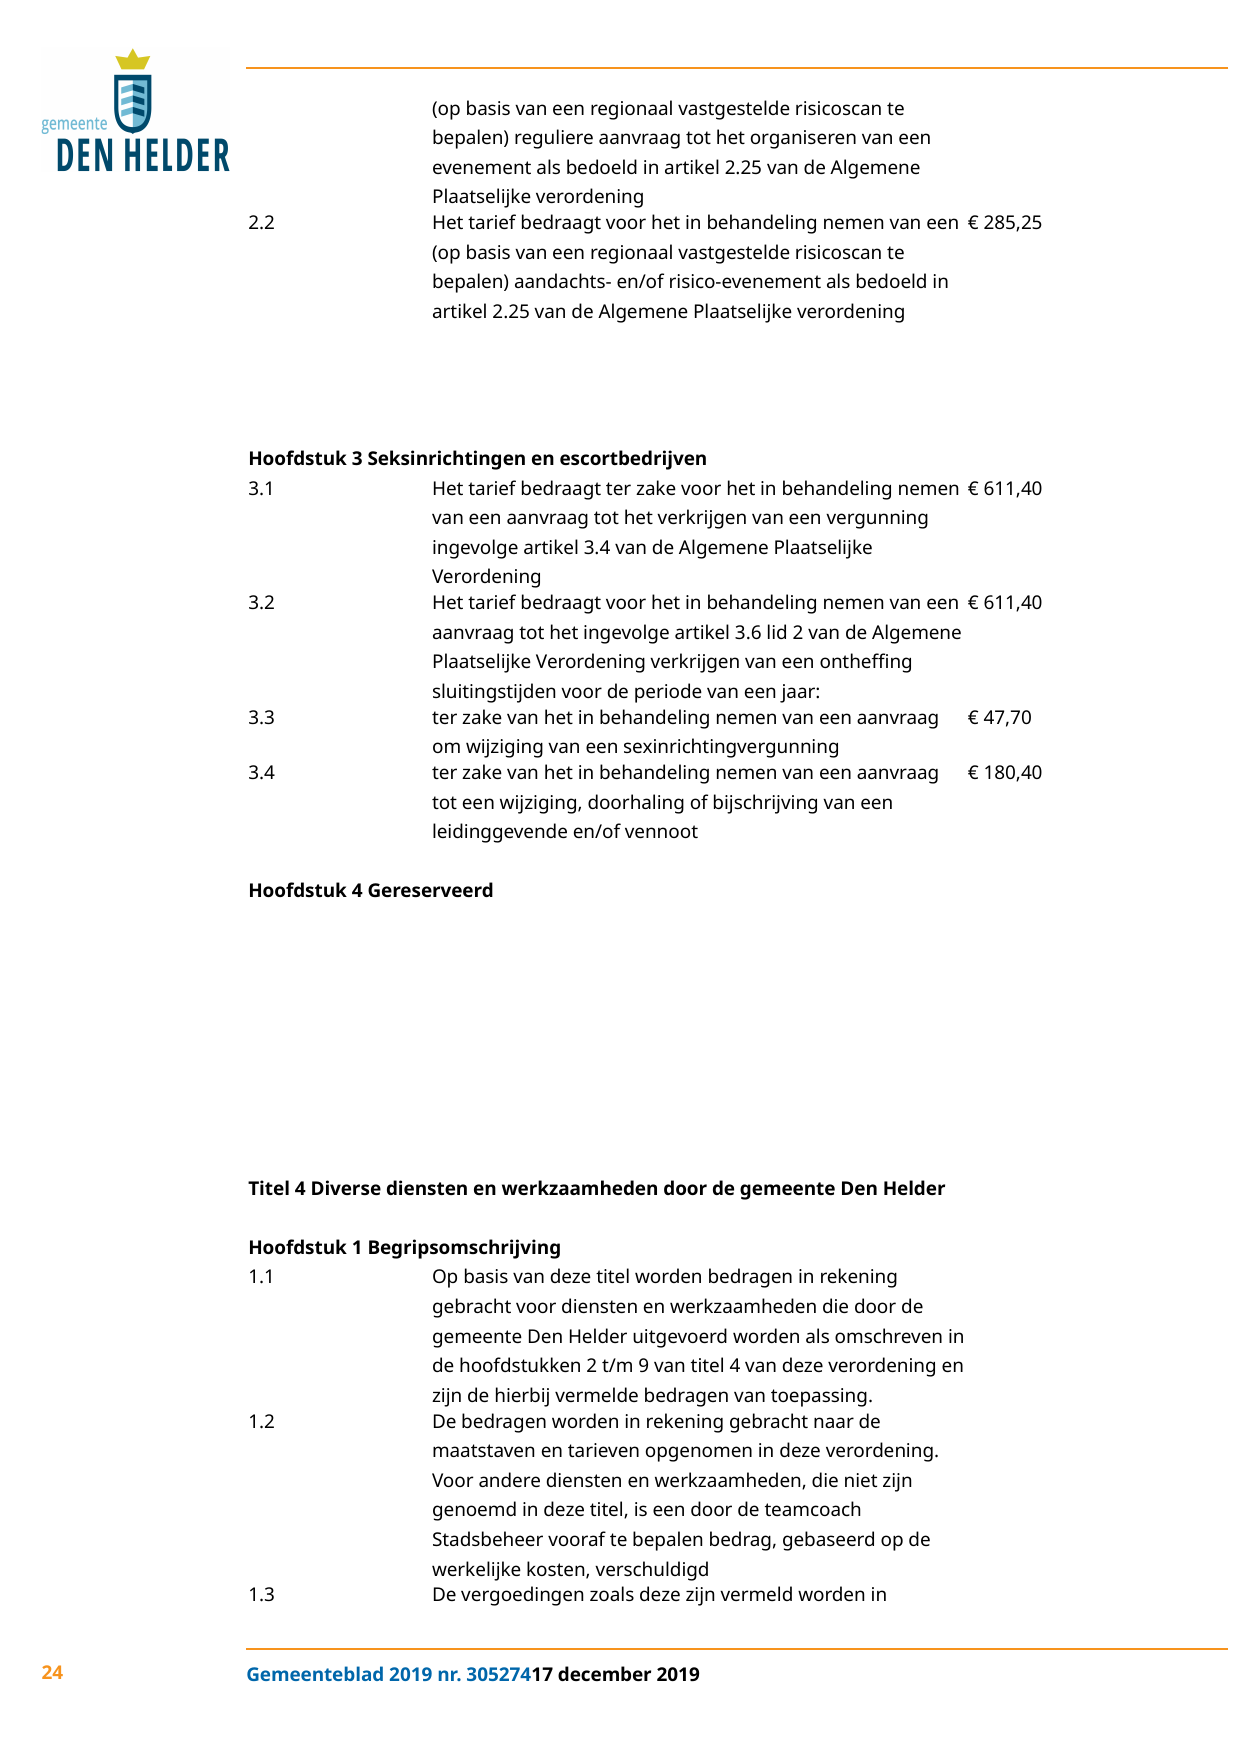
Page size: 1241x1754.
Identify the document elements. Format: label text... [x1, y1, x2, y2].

table_cell 3.3 [248, 704, 432, 759]
table_cell [432, 1010, 968, 1035]
table_cell [248, 1087, 432, 1112]
table_cell [432, 1087, 968, 1112]
table_cell [968, 1408, 1152, 1581]
table_header [968, 95, 1152, 209]
table_cell 1.3 [248, 1581, 432, 1607]
table_cell [432, 933, 968, 958]
table_cell [432, 984, 968, 1009]
table_cell [968, 1035, 1152, 1061]
text Titel 4 Diverse diensten en werkzaamheden door de gemeente Den Helder [248, 1175, 1152, 1201]
table_header (op basis van een regionaal vastgestelde risicoscan te bepalen) reguliere aanvraag tot het organiseren van een evenement als bedoeld in artikel 2.25 van de Algemene Plaatselijke verordening [432, 95, 968, 209]
table_header [968, 907, 1152, 932]
table_header Op basis van deze titel worden bedragen in rekening gebracht voor diensten en werkzaamheden die door de gemeente Den Helder uitgevoerd worden als omschreven in de hoofdstukken 2 t/m 9 van titel 4 van deze verordening en zijn de hierbij vermelde bedragen van toepassing. [432, 1264, 968, 1408]
table_cell € 611,40 [968, 590, 1152, 704]
table_cell [968, 984, 1152, 1009]
table_cell [968, 1087, 1152, 1112]
table_cell [968, 1010, 1152, 1035]
table_cell ter zake van het in behandeling nemen van een aanvraag om wijziging van een sexinrichtingvergunning [432, 704, 968, 759]
table_cell [432, 1035, 968, 1061]
picture [100, 154, 106, 172]
table_header [248, 907, 432, 932]
table_cell 3.4 [248, 759, 432, 844]
table_cell [968, 958, 1152, 984]
table_cell [968, 1581, 1152, 1607]
table_header 3.1 [248, 475, 432, 589]
picture [130, 157, 135, 172]
table_header [248, 95, 432, 209]
table_cell [248, 933, 432, 958]
table_cell [248, 958, 432, 984]
table_cell € 180,40 [968, 759, 1152, 844]
table_cell ter zake van het in behandeling nemen van een aanvraag tot een wijziging, doorhaling of bijschrijving van een leidinggevende en/of vennoot [432, 759, 968, 844]
table_cell [248, 1035, 432, 1061]
table_header Het tarief bedraagt ter zake voor het in behandeling nemen van een aanvraag tot het verkrijgen van een vergunning ingevolge artikel 3.4 van de Algemene Plaatselijke Verordening [432, 475, 968, 589]
table_cell De bedragen worden in rekening gebracht naar de maatstaven en tarieven opgenomen in deze verordening. Voor andere diensten en werkzaamheden, die niet zijn genoemd in deze titel, is een door de teamcoach Stadsbeheer vooraf te bepalen bedrag, gebaseerd op de werkelijke kosten, verschuldigd [432, 1408, 968, 1581]
table_cell 1.2 [248, 1408, 432, 1581]
table_cell Het tarief bedraagt voor het in behandeling nemen van een aanvraag tot het ingevolge artikel 3.6 lid 2 van de Algemene Plaatselijke Verordening verkrijgen van een ontheffing sluitingstijden voor de periode van een jaar: [432, 590, 968, 704]
text Hoofdstuk 1 Begripsomschrijving [248, 1234, 1152, 1260]
picture [63, 144, 68, 165]
table_cell [248, 984, 432, 1009]
table_header [432, 907, 968, 932]
table_cell Het tarief bedraagt voor het in behandeling nemen van een (op basis van een regionaal vastgestelde risicoscan te bepalen) aandachts- en/of risico-evenement als bedoeld in artikel 2.25 van de Algemene Plaatselijke verordening [432, 209, 968, 324]
text Hoofdstuk 4 Gereserveerd [248, 877, 1152, 903]
table_cell € 47,70 [968, 704, 1152, 759]
table_cell [248, 1061, 432, 1087]
table_header [968, 1264, 1152, 1408]
text Hoofdstuk 3 Seksinrichtingen en escortbedrijven [248, 445, 1152, 471]
table_cell 2.2 [248, 209, 432, 324]
table_cell 3.2 [248, 590, 432, 704]
table_cell [432, 1061, 968, 1087]
picture [41, 47, 231, 172]
table_cell [248, 1010, 432, 1035]
table_cell De vergoedingen zoals deze zijn vermeld worden in [432, 1581, 968, 1607]
table_cell [432, 958, 968, 984]
table_header € 611,40 [968, 475, 1152, 589]
picture [182, 144, 187, 165]
table_cell € 285,25 [968, 209, 1152, 324]
table_cell [968, 1061, 1152, 1087]
table_header 1.1 [248, 1264, 432, 1408]
table_cell [968, 933, 1152, 958]
picture [220, 160, 224, 172]
